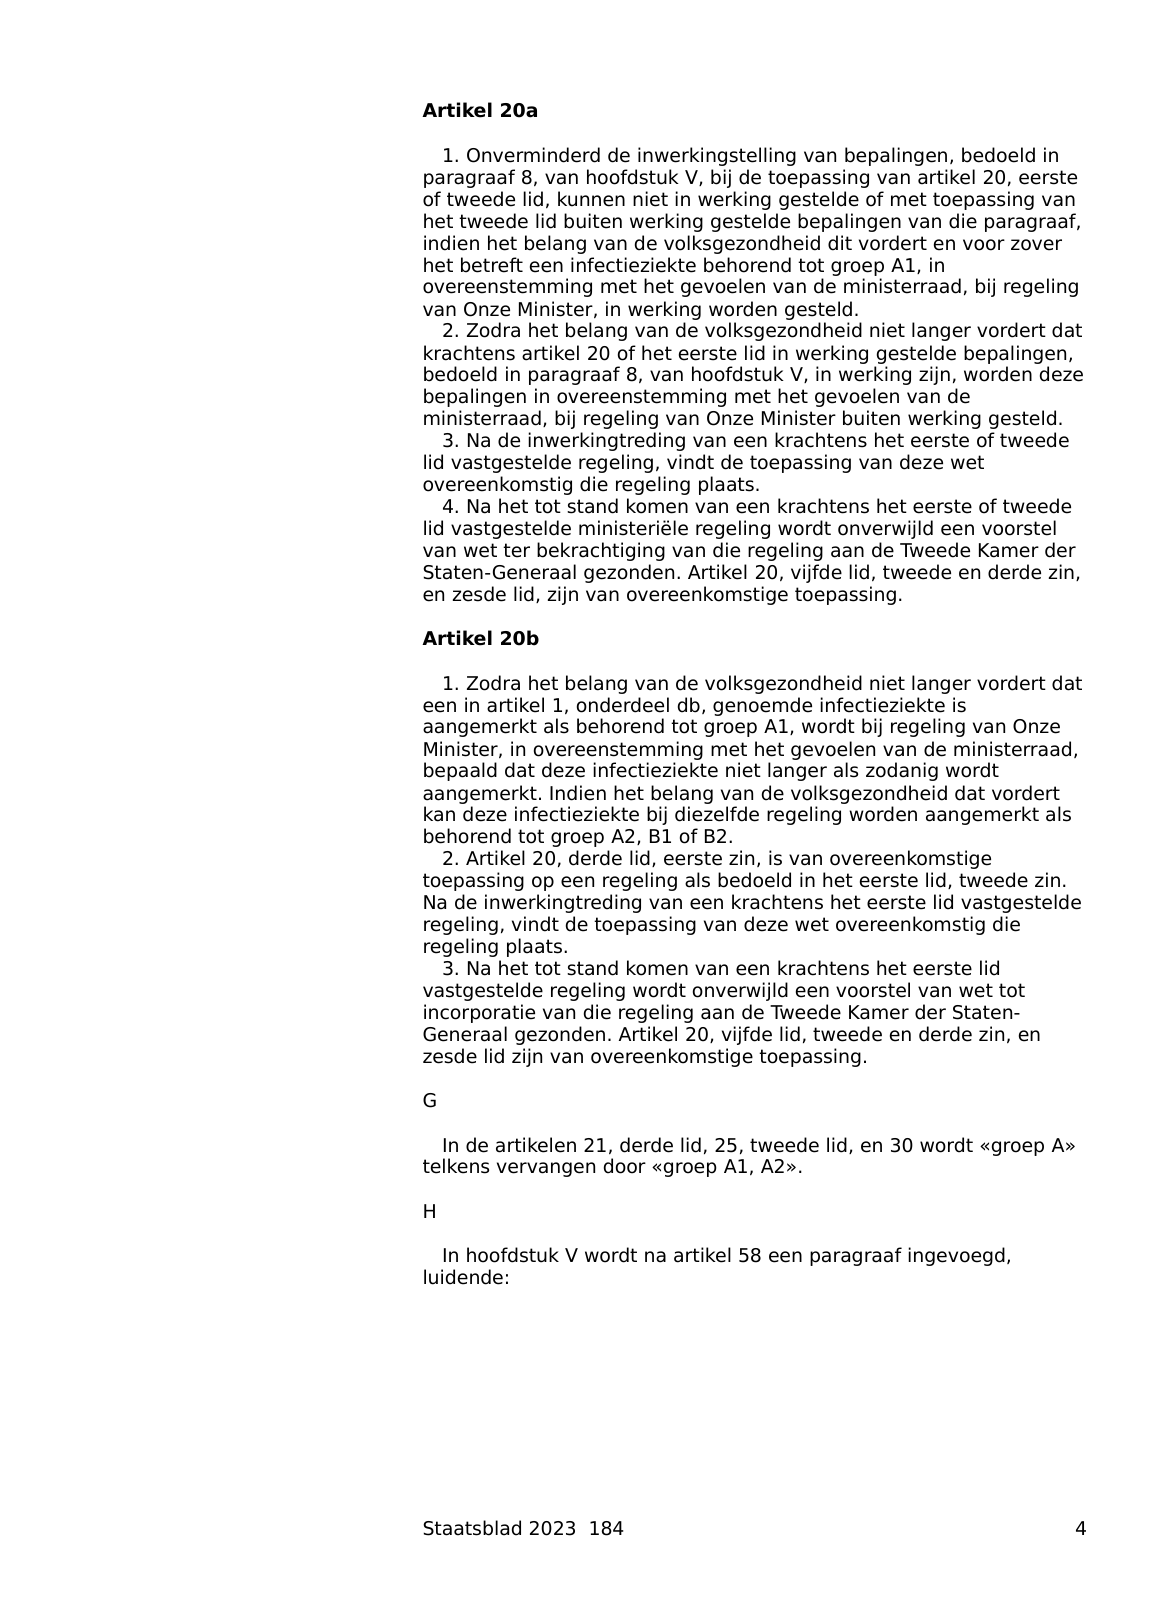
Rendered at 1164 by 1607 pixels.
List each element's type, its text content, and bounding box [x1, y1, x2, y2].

text In hoofdstuk V wordt na artikel 58 een paragraaf ingevoegd, luidende: [422, 1245, 1087, 1289]
subtitle Artikel 20a [422, 100, 1087, 122]
text H [422, 1201, 1087, 1223]
text 4. Na het tot stand komen van een krachtens het eerste of tweede lid vastgestelde ministeriële regeling wordt onverwijld een voorstel van wet ter bekrachtiging van die regeling aan de Tweede Kamer der Staten-Generaal gezonden. Artikel 20, vijfde lid, tweede en derde zin, en zesde lid, zijn van overeenkomstige toepassing. [422, 496, 1087, 606]
text 1. Zodra het belang van de volksgezondheid niet langer vordert dat een in artikel 1, onderdeel db, genoemde infectieziekte is aangemerkt als behorend tot groep A1, wordt bij regeling van Onze Minister, in overeenstemming met het gevoelen van de ministerraad, bepaald dat deze infectieziekte niet langer als zodanig wordt aangemerkt. Indien het belang van de volksgezondheid dat vordert kan deze infectieziekte bij diezelfde regeling worden aangemerkt als behorend tot groep A2, B1 of B2. [422, 672, 1087, 848]
text 3. Na het tot stand komen van een krachtens het eerste lid vastgestelde regeling wordt onverwijld een voorstel van wet tot incorporatie van die regeling aan de Tweede Kamer der Staten-Generaal gezonden. Artikel 20, vijfde lid, tweede en derde zin, en zesde lid zijn van overeenkomstige toepassing. [422, 958, 1087, 1068]
text 2. Zodra het belang van de volksgezondheid niet langer vordert dat krachtens artikel 20 of het eerste lid in werking gestelde bepalingen, bedoeld in paragraaf 8, van hoofdstuk V, in werking zijn, worden deze bepalingen in overeenstemming met het gevoelen van de ministerraad, bij regeling van Onze Minister buiten werking gesteld. [422, 320, 1087, 430]
subtitle Artikel 20b [422, 628, 1087, 650]
text G [422, 1090, 1087, 1112]
text 2. Artikel 20, derde lid, eerste zin, is van overeenkomstige toepassing op een regeling als bedoeld in het eerste lid, tweede zin. Na de inwerkingtreding van een krachtens het eerste lid vastgestelde regeling, vindt de toepassing van deze wet overeenkomstig die regeling plaats. [422, 848, 1087, 958]
text 3. Na de inwerkingtreding van een krachtens het eerste of tweede lid vastgestelde regeling, vindt de toepassing van deze wet overeenkomstig die regeling plaats. [422, 430, 1087, 496]
text 1. Onverminderd de inwerkingstelling van bepalingen, bedoeld in paragraaf 8, van hoofdstuk V, bij de toepassing van artikel 20, eerste of tweede lid, kunnen niet in werking gestelde of met toepassing van het tweede lid buiten werking gestelde bepalingen van die paragraaf, indien het belang van de volksgezondheid dit vordert en voor zover het betreft een infectieziekte behorend tot groep A1, in overeenstemming met het gevoelen van de ministerraad, bij regeling van Onze Minister, in werking worden gesteld. [422, 144, 1087, 320]
text In de artikelen 21, derde lid, 25, tweede lid, en 30 wordt «groep A» telkens vervangen door «groep A1, A2». [422, 1134, 1087, 1178]
